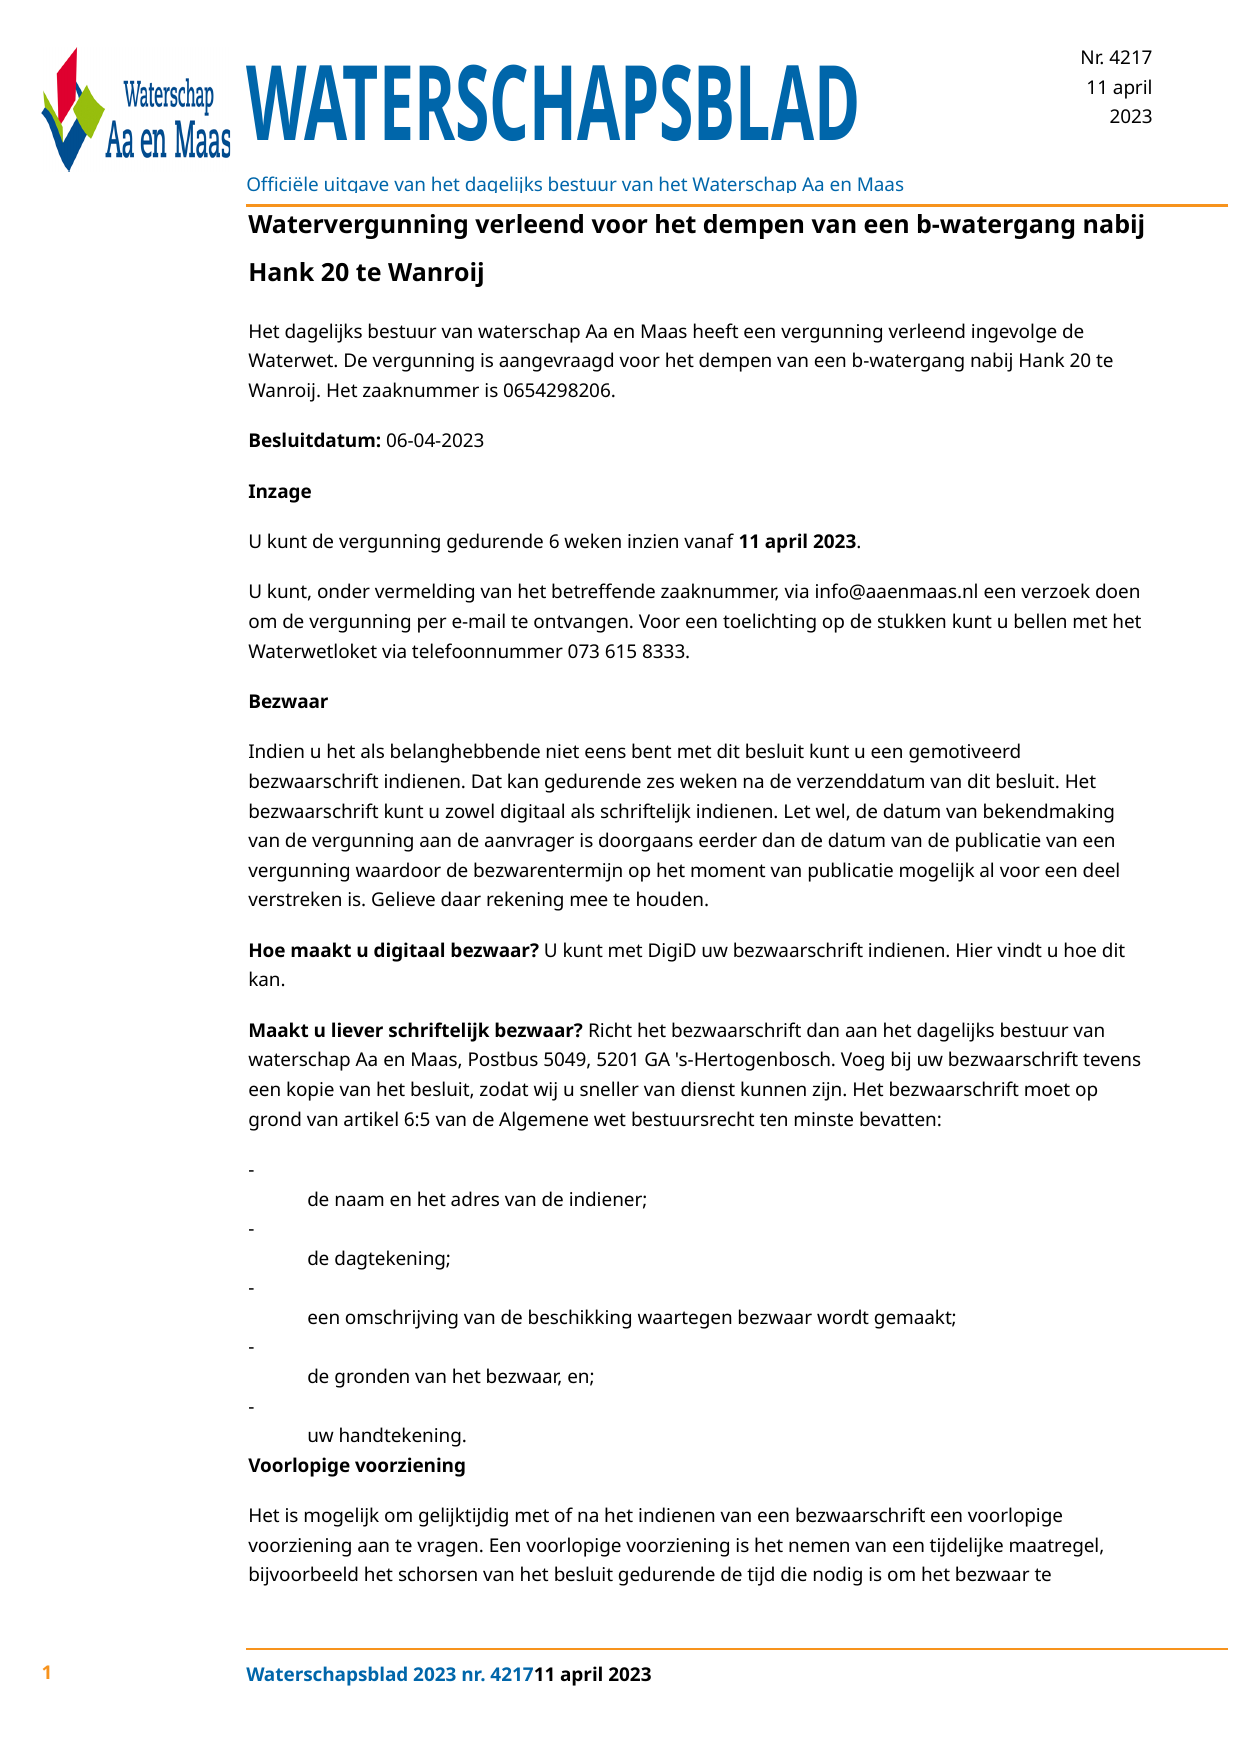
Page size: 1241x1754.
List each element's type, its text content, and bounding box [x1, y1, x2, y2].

list de naam en het adres van de indiener; [248, 1186, 1152, 1212]
text Inzage [248, 478, 1152, 504]
list een omschrijving van de beschikking waartegen bezwaar wordt gemaakt; [248, 1304, 1152, 1330]
text Watervergunning verleend voor het dempen van een b-watergang nabij Hank 20 te Wanroij [248, 207, 1152, 288]
text Bezwaar [248, 688, 1152, 714]
text U kunt de vergunning gedurende 6 weken inzien vanaf 11 april 2023. [248, 528, 1152, 554]
text U kunt, onder vermelding van het betreffende zaaknummer, via info@aaenmaas.nl een verzoek doen om de vergunning per e-mail te ontvangen. Voor een toelichting op de stukken kunt u bellen met het Waterwetloket via telefoonnummer 073 615 8333. [248, 579, 1152, 664]
text Hoe maakt u digitaal bezwaar? U kunt met DigiD uw bezwaarschrift indienen. Hier vindt u hoe dit kan. [248, 937, 1152, 992]
list de dagtekening; [248, 1245, 1152, 1271]
picture [41, 47, 231, 172]
text Voorlopige voorziening [248, 1452, 1152, 1478]
text Het dagelijks bestuur van waterschap Aa en Maas heeft een vergunning verleend ingevolge de Waterwet. De vergunning is aangevraagd voor het dempen van een b-watergang nabij Hank 20 te Wanroij. Het zaaknummer is 0654298206. [248, 318, 1152, 403]
text Besluitdatum: 06-04-2023 [248, 427, 1152, 453]
text Het is mogelijk om gelijktijdig met of na het indienen van een bezwaarschrift een voorlopige voorziening aan te vragen. Een voorlopige voorziening is het nemen van een tijdelijke maatregel, bijvoorbeeld het schorsen van het besluit gedurende de tijd die nodig is om het bezwaar te [248, 1502, 1152, 1587]
list uw handtekening. [248, 1422, 1152, 1448]
text Indien u het als belanghebbende niet eens bent met dit besluit kunt u een gemotiveerd bezwaarschrift indienen. Dat kan gedurende zes weken na de verzenddatum van dit besluit. Het bezwaarschrift kunt u zowel digitaal als schriftelijk indienen. Let wel, de datum van bekendmaking van de vergunning aan de aanvrager is doorgaans eerder dan de datum van de publicatie van een vergunning waardoor de bezwarentermijn op het moment van publicatie mogelijk al voor een deel verstreken is. Gelieve daar rekening mee te houden. [248, 739, 1152, 912]
list de gronden van het bezwaar, en; [248, 1363, 1152, 1389]
text Maakt u liever schriftelijk bezwaar? Richt het bezwaarschrift dan aan het dagelijks bestuur van waterschap Aa en Maas, Postbus 5049, 5201 GA 's-Hertogenbosch. Voeg bij uw bezwaarschrift tevens een kopie van het besluit, zodat wij u sneller van dienst kunnen zijn. Het bezwaarschrift moet op grond van artikel 6:5 van de Algemene wet bestuursrecht ten minste bevatten: [248, 1017, 1152, 1132]
